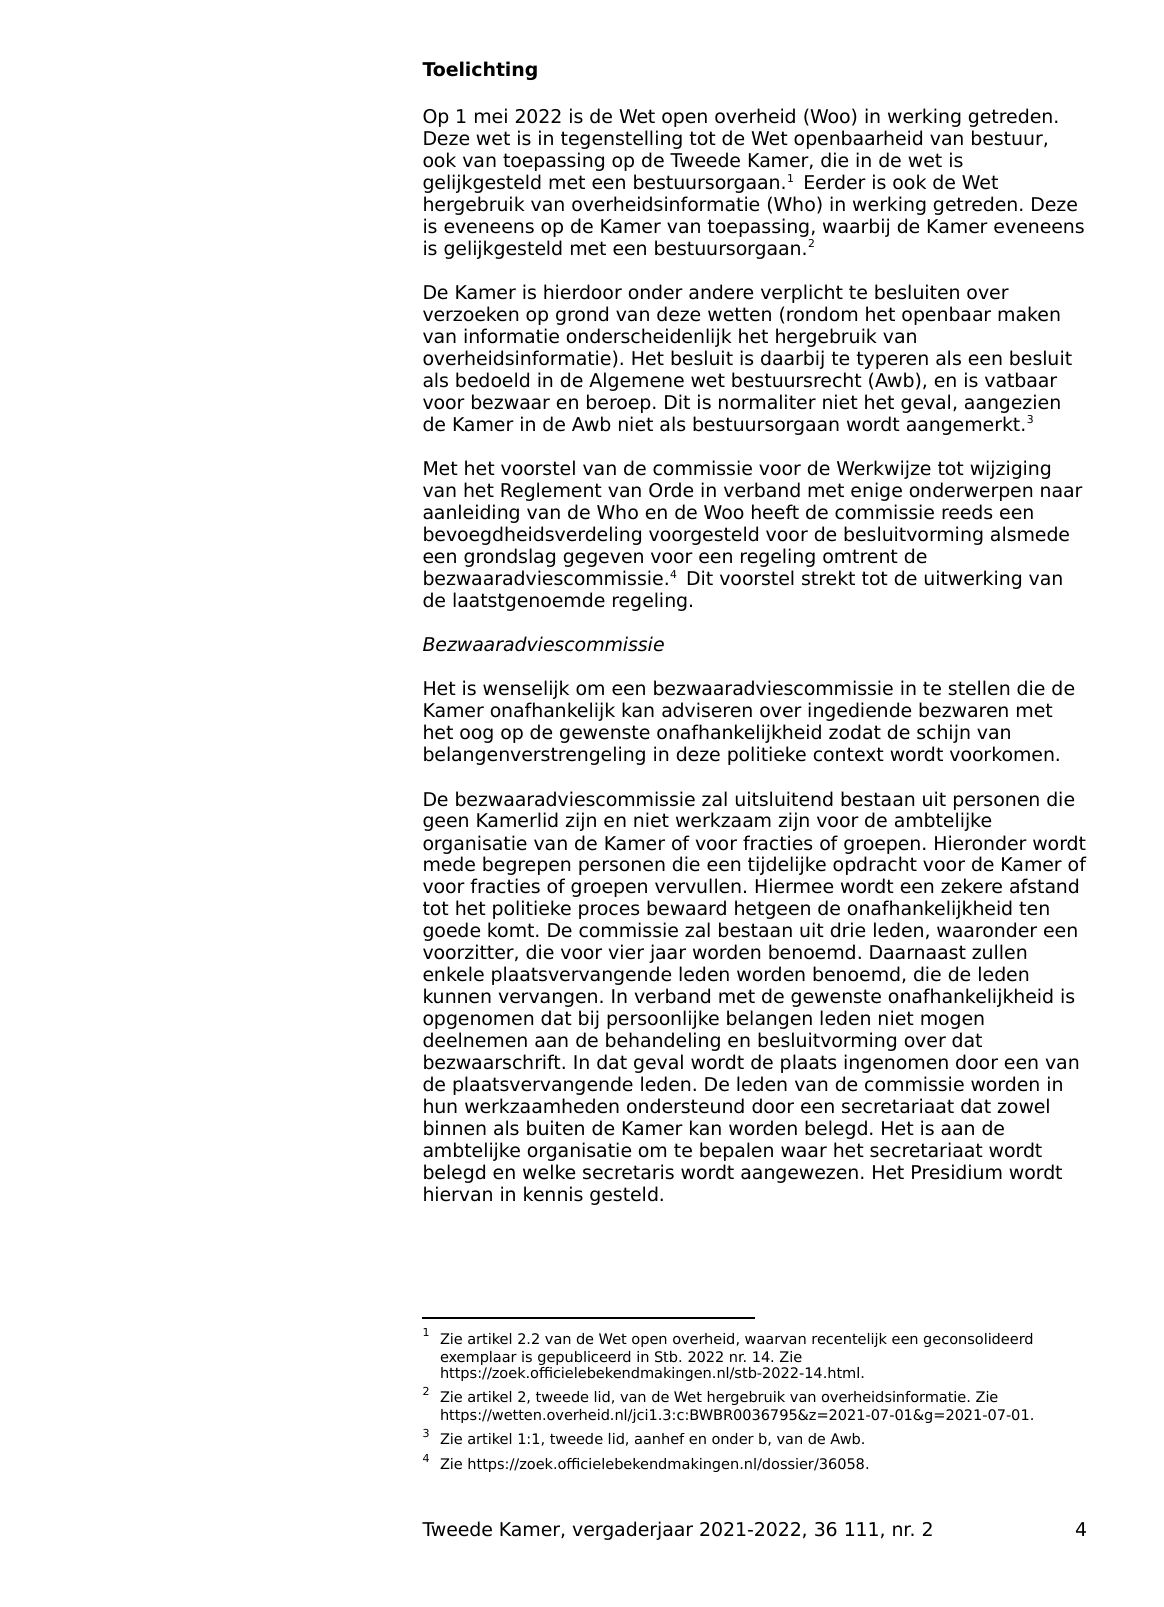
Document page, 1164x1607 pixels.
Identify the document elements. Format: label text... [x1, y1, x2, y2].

text Zie artikel 2, tweede lid, van de Wet hergebruik van overheidsinformatie. Zie https://wetten.overheid.nl/jci1.3:c:BWBR0036795&z=2021-07-01&g=2021-07-01. [422, 1385, 1087, 1424]
text Op 1 mei 2022 is de Wet open overheid (Woo) in werking getreden. Deze wet is in tegenstelling tot de Wet openbaarheid van bestuur, ook van toepassing op de Tweede Kamer, die in de wet is gelijkgesteld met een bestuursorgaan. Eerder is ook de Wet hergebruik van overheidsinformatie (Who) in werking getreden. Deze is eveneens op de Kamer van toepassing, waarbij de Kamer eveneens is gelijkgesteld met een bestuursorgaan. [422, 106, 1087, 260]
subtitle Toelichting [422, 59, 1087, 81]
text Zie artikel 2.2 van de Wet open overheid, waarvan recentelijk een geconsolideerd exemplaar is gepubliceerd in Stb. 2022 nr. 14. Zie https://zoek.officielebekendmakingen.nl/stb-2022-14.html. [422, 1327, 1087, 1382]
text Het is wenselijk om een bezwaaradviescommissie in te stellen die de Kamer onafhankelijk kan adviseren over ingediende bezwaren met het oog op de gewenste onafhankelijkheid zodat de schijn van belangenverstrengeling in deze politieke context wordt voorkomen. [422, 678, 1087, 766]
text Zie https://zoek.officielebekendmakingen.nl/dossier/36058. [422, 1452, 1087, 1474]
text Met het voorstel van de commissie voor de Werkwijze tot wijziging van het Reglement van Orde in verband met enige onderwerpen naar aanleiding van de Who en de Woo heeft de commissie reeds een bevoegdheidsverdeling voorgesteld voor de besluitvorming alsmede een grondslag gegeven voor een regeling omtrent de bezwaaradviescommissie. Dit voorstel strekt tot de uitwerking van de laatstgenoemde regeling. [422, 458, 1087, 612]
text Zie artikel 1:1, tweede lid, aanhef en onder b, van de Awb. [422, 1427, 1087, 1449]
text De bezwaaradviescommissie zal uitsluitend bestaan uit personen die geen Kamerlid zijn en niet werkzaam zijn voor de ambtelijke organisatie van de Kamer of voor fracties of groepen. Hieronder wordt mede begrepen personen die een tijdelijke opdracht voor de Kamer of voor fracties of groepen vervullen. Hiermee wordt een zekere afstand tot het politieke proces bewaard hetgeen de onafhankelijkheid ten goede komt. De commissie zal bestaan uit drie leden, waaronder een voorzitter, die voor vier jaar worden benoemd. Daarnaast zullen enkele plaatsvervangende leden worden benoemd, die de leden kunnen vervangen. In verband met de gewenste onafhankelijkheid is opgenomen dat bij persoonlijke belangen leden niet mogen deelnemen aan de behandeling en besluitvorming over dat bezwaarschrift. In dat geval wordt de plaats ingenomen door een van de plaatsvervangende leden. De leden van de commissie worden in hun werkzaamheden ondersteund door een secretariaat dat zowel binnen als buiten de Kamer kan worden belegd. Het is aan de ambtelijke organisatie om te bepalen waar het secretariaat wordt belegd en welke secretaris wordt aangewezen. Het Presidium wordt hiervan in kennis gesteld. [422, 788, 1087, 1206]
text De Kamer is hierdoor onder andere verplicht te besluiten over verzoeken op grond van deze wetten (rondom het openbaar maken van informatie onderscheidenlijk het hergebruik van overheidsinformatie). Het besluit is daarbij te typeren als een besluit als bedoeld in de Algemene wet bestuursrecht (Awb), en is vatbaar voor bezwaar en beroep. Dit is normaliter niet het geval, aangezien de Kamer in de Awb niet als bestuursorgaan wordt aangemerkt. [422, 282, 1087, 436]
subtitle Bezwaaradviescommissie [422, 634, 1087, 656]
